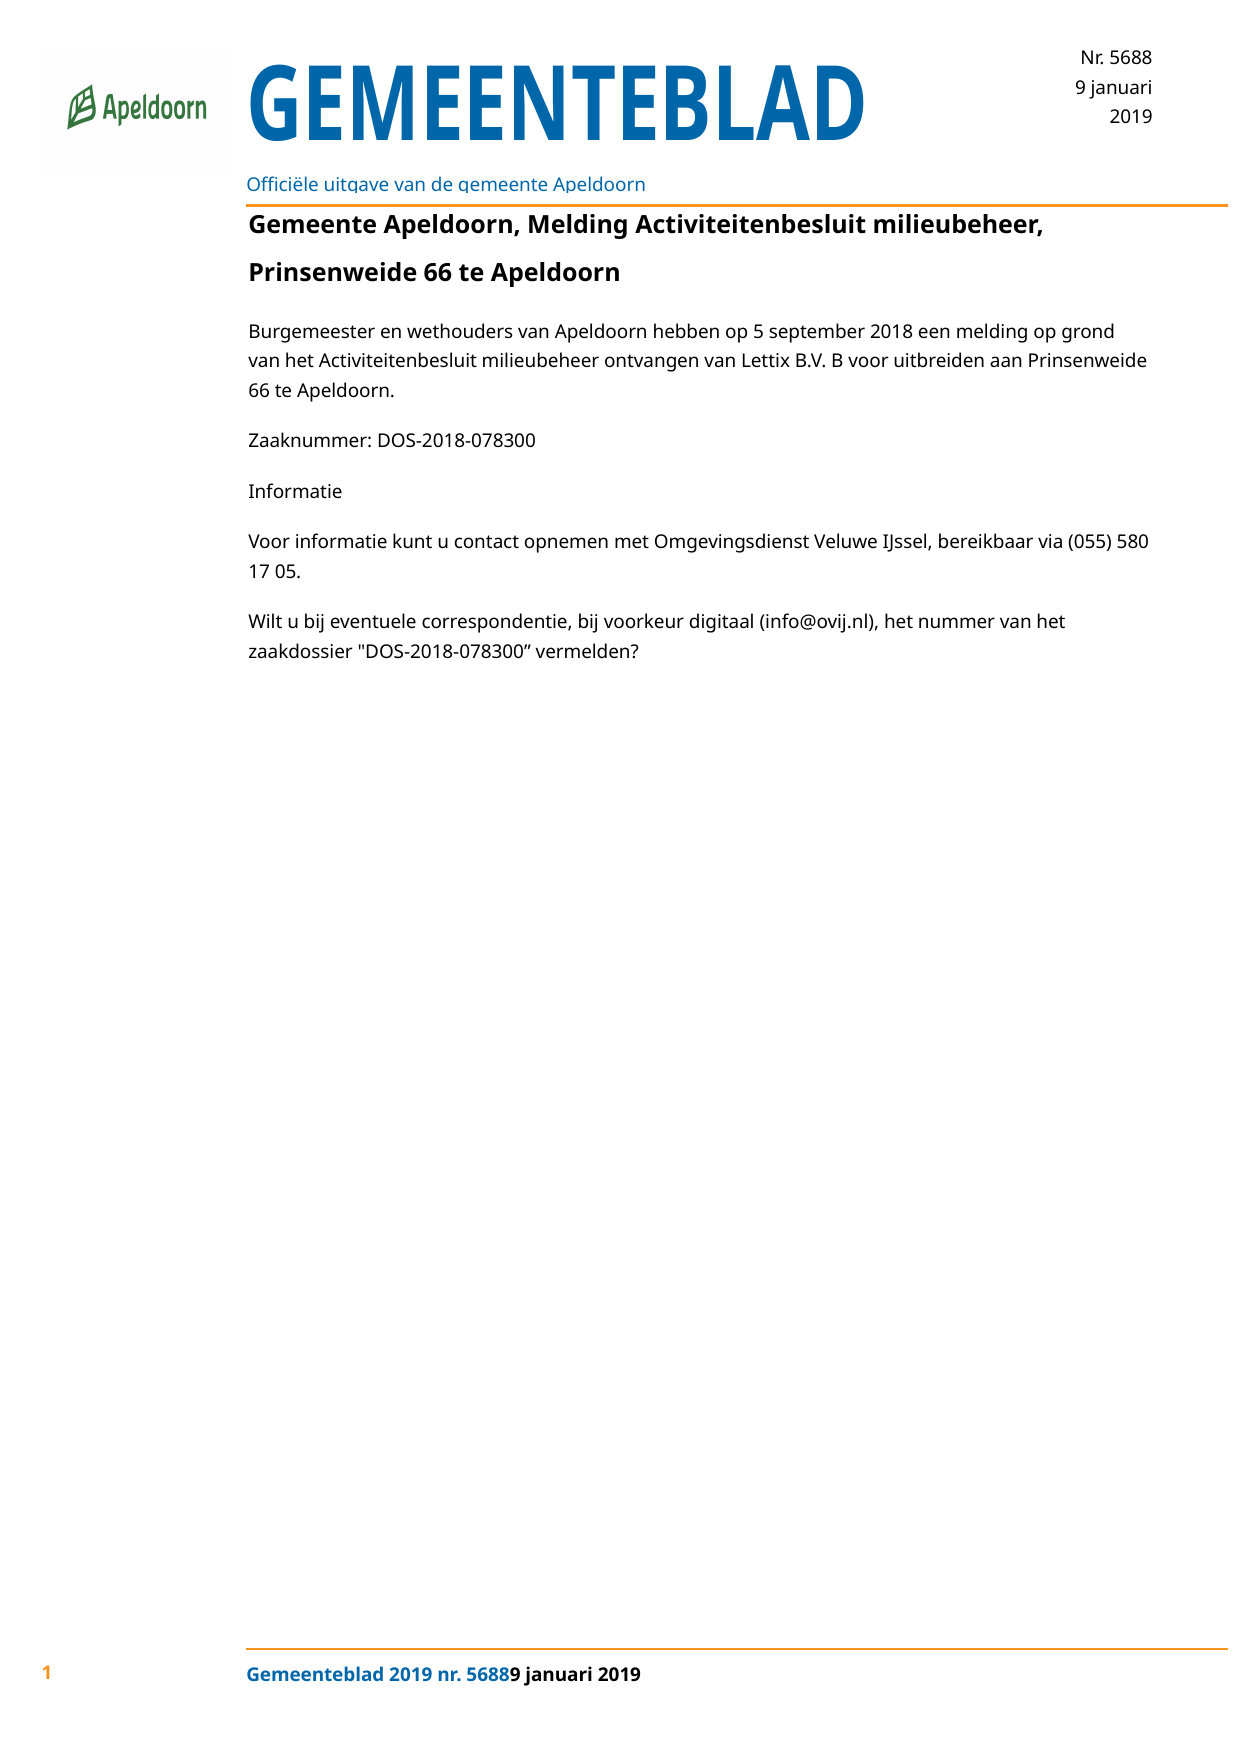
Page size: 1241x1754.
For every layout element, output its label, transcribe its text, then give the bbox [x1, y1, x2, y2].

text Gemeente Apeldoorn, Melding Activiteitenbesluit milieubeheer, Prinsenweide 66 te Apeldoorn [248, 207, 1152, 288]
text Informatie [248, 478, 1152, 504]
text Wilt u bij eventuele correspondentie, bij voorkeur digitaal (info@ovij.nl), het nummer van het zaakdossier "DOS-2018-078300” vermelden? [248, 608, 1152, 664]
text Burgemeester en wethouders van Apeldoorn hebben op 5 september 2018 een melding op grond van het Activiteitenbesluit milieubeheer ontvangen van Lettix B.V. B voor uitbreiden aan Prinsenweide 66 te Apeldoorn. [248, 318, 1152, 403]
picture [41, 47, 231, 172]
text Voor informatie kunt u contact opnemen met Omgevingsdienst Veluwe IJssel, bereikbaar via (055) 580 17 05. [248, 528, 1152, 584]
text Zaaknummer: DOS-2018-078300 [248, 427, 1152, 453]
